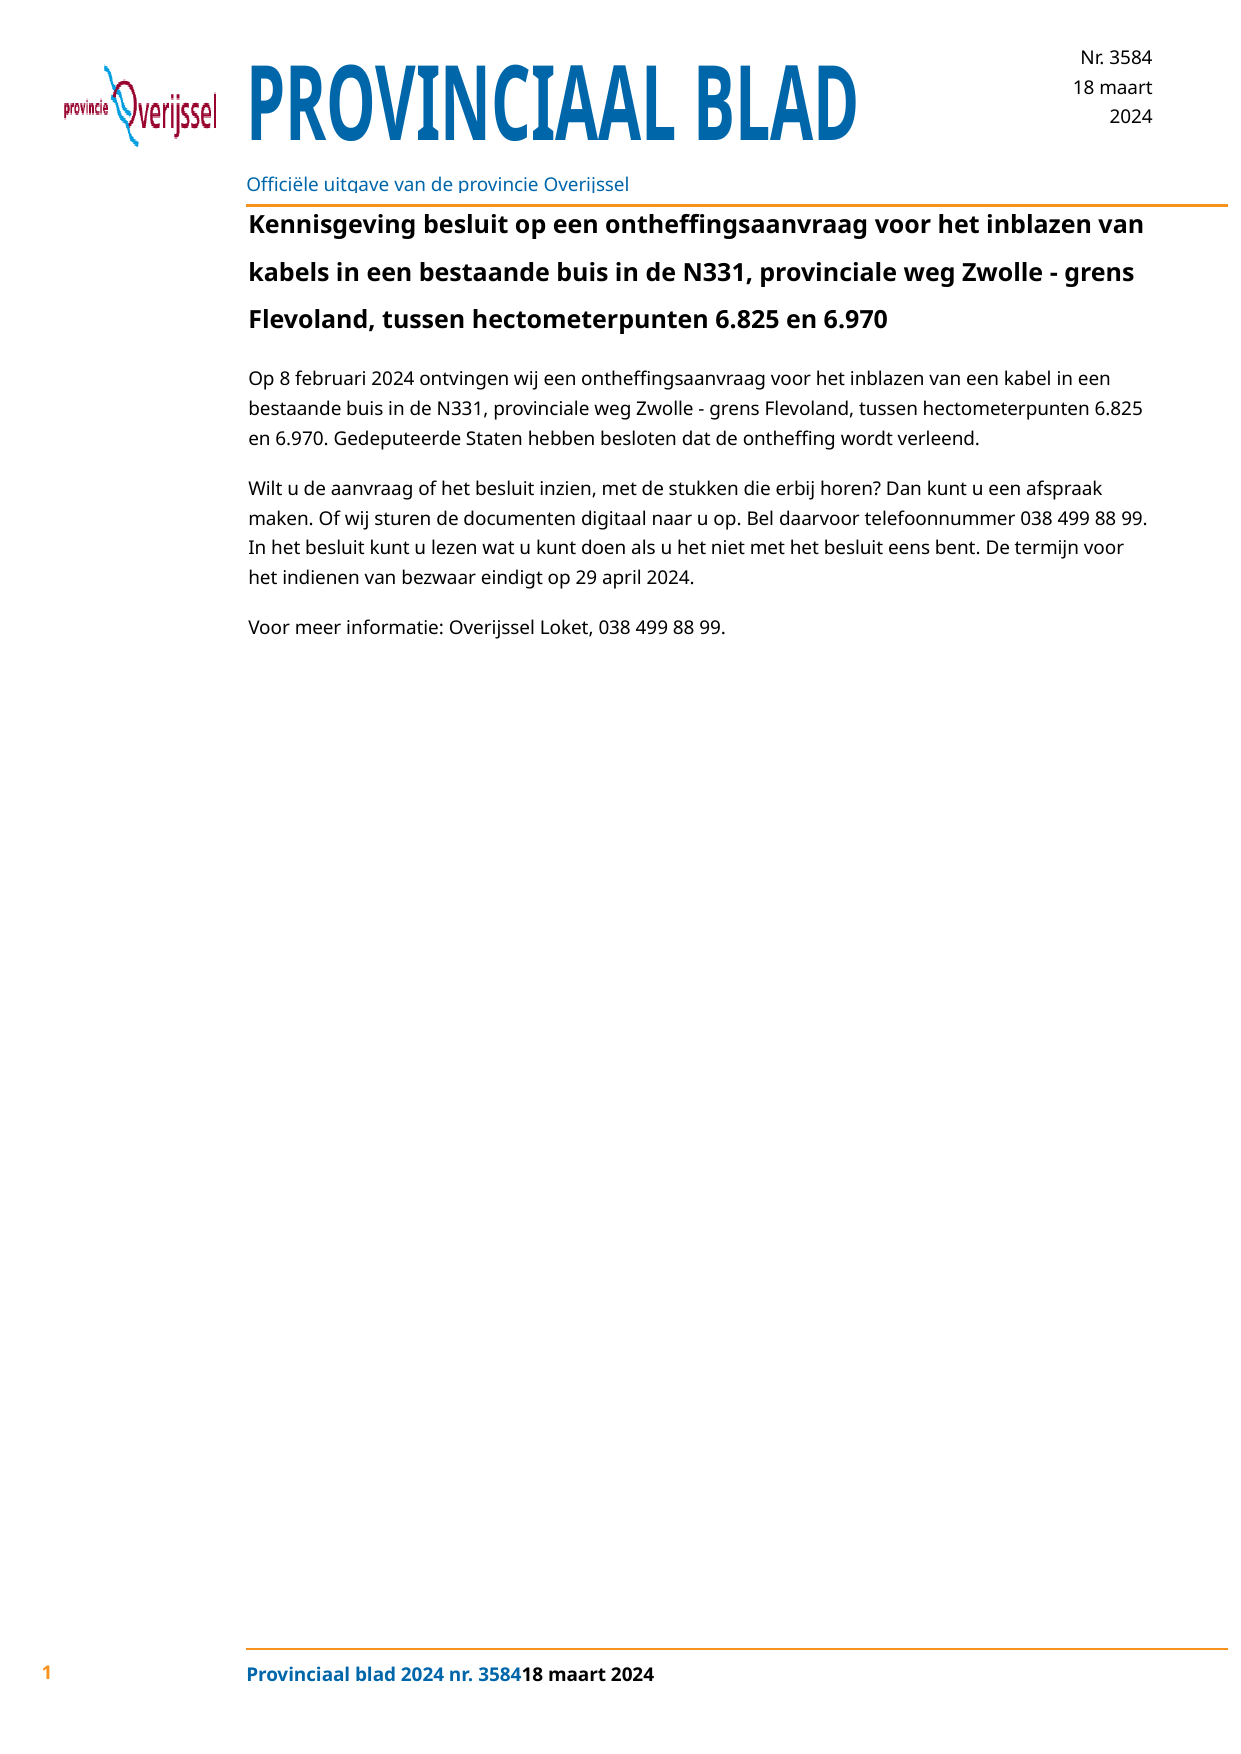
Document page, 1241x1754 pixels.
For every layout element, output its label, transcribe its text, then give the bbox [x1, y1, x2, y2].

text Voor meer informatie: Overijssel Loket, 038 499 88 99. [248, 614, 1152, 640]
picture [41, 47, 231, 172]
text Wilt u de aanvraag of het besluit inzien, met de stukken die erbij horen? Dan kunt u een afspraak maken. Of wij sturen de documenten digitaal naar u op. Bel daarvoor telefoonnummer 038 499 88 99. In het besluit kunt u lezen wat u kunt doen als u het niet met het besluit eens bent. De termijn voor het indienen van bezwaar eindigt op 29 april 2024. [248, 475, 1152, 589]
text Kennisgeving besluit op een ontheffingsaanvraag voor het inblazen van kabels in een bestaande buis in de N331, provinciale weg Zwolle - grens Flevoland, tussen hectometerpunten 6.825 en 6.970 [248, 207, 1152, 336]
text Op 8 februari 2024 ontvingen wij een ontheffingsaanvraag voor het inblazen van een kabel in een bestaande buis in de N331, provinciale weg Zwolle - grens Flevoland, tussen hectometerpunten 6.825 en 6.970. Gedeputeerde Staten hebben besloten dat de ontheffing wordt verleend. [248, 366, 1152, 450]
